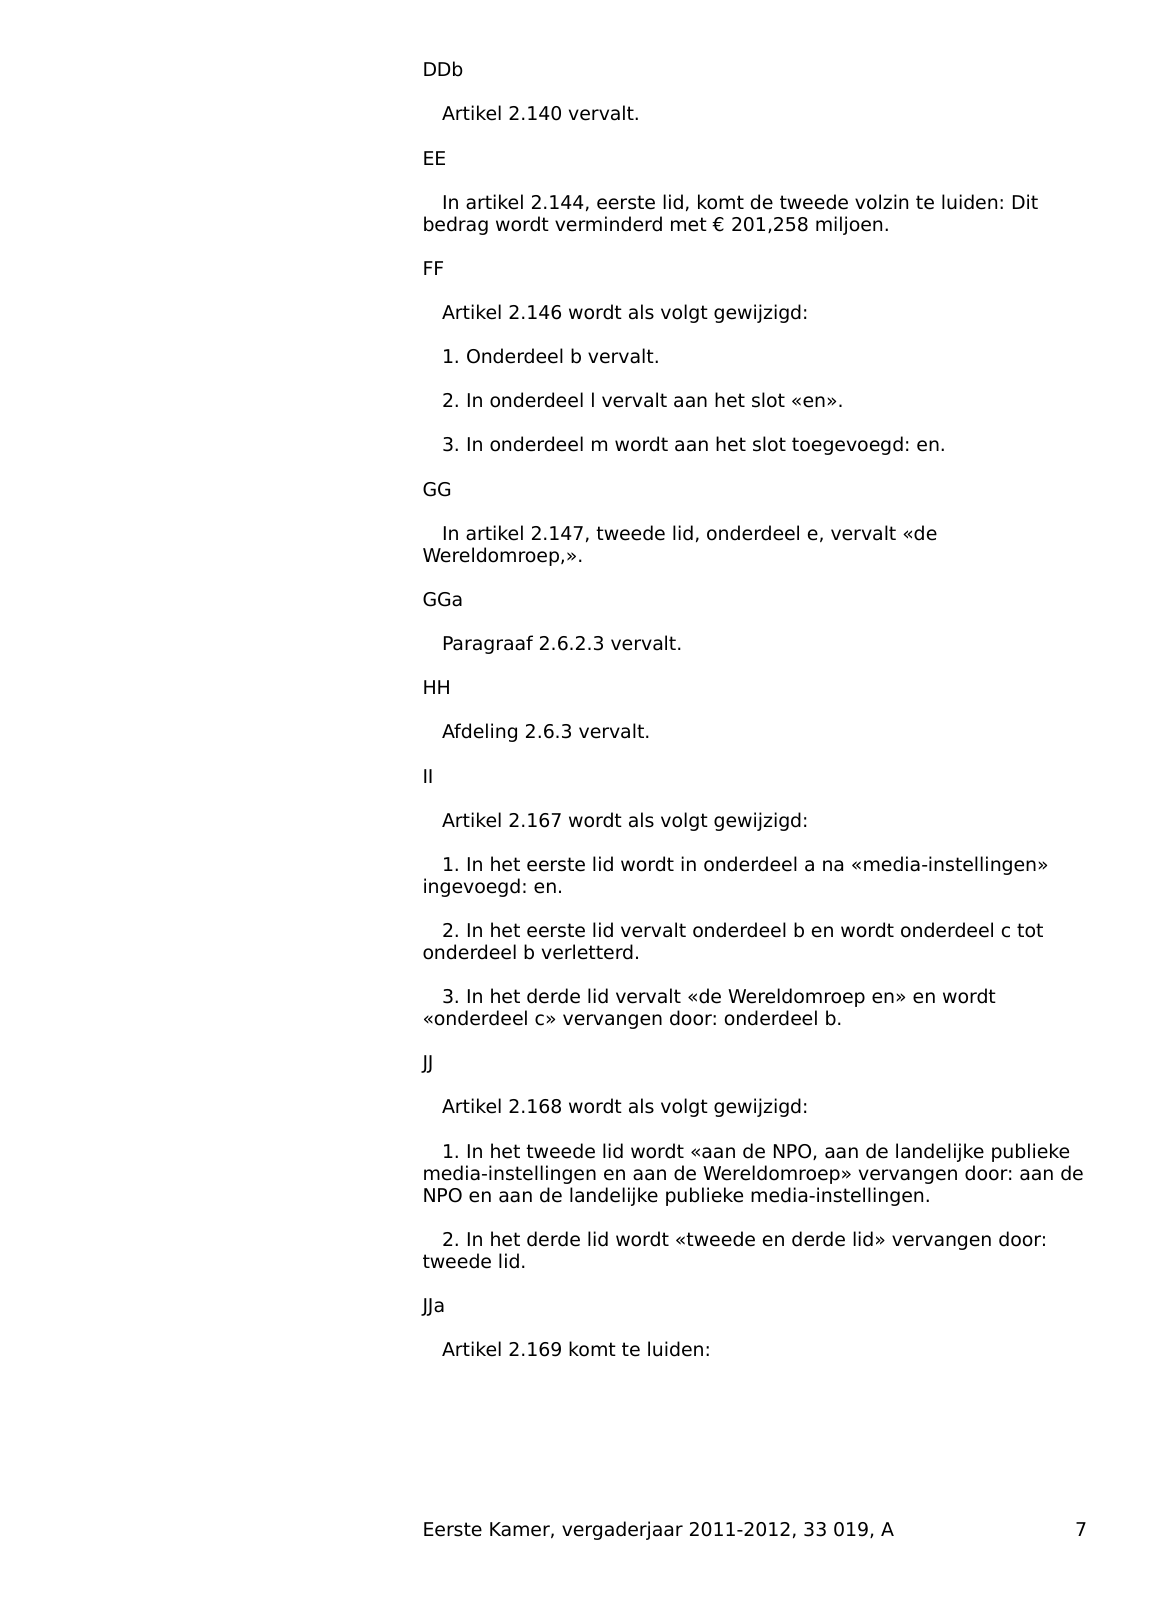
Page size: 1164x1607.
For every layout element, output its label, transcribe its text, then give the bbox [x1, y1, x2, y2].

text Afdeling 2.6.3 vervalt. [422, 721, 1087, 743]
text Artikel 2.169 komt te luiden: [422, 1339, 1087, 1361]
text EE [422, 147, 1087, 169]
text GG [422, 478, 1087, 501]
text Artikel 2.140 vervalt. [422, 103, 1087, 125]
text DDb [422, 59, 1087, 81]
text 2. In het eerste lid vervalt onderdeel b en wordt onderdeel c tot onderdeel b verletterd. [422, 920, 1087, 964]
text JJ [422, 1052, 1087, 1074]
text GGa [422, 589, 1087, 611]
text II [422, 766, 1087, 787]
text JJa [422, 1295, 1087, 1317]
text Paragraaf 2.6.2.3 vervalt. [422, 633, 1087, 655]
text Artikel 2.167 wordt als volgt gewijzigd: [422, 810, 1087, 832]
text 1. In het eerste lid wordt in onderdeel a na «media-instellingen» ingevoegd: en. [422, 854, 1087, 898]
text 3. In onderdeel m wordt aan het slot toegevoegd: en. [422, 434, 1087, 456]
text In artikel 2.147, tweede lid, onderdeel e, vervalt «de Wereldomroep,». [422, 523, 1087, 567]
text Artikel 2.168 wordt als volgt gewijzigd: [422, 1096, 1087, 1118]
text In artikel 2.144, eerste lid, komt de tweede volzin te luiden: Dit bedrag wordt verminderd met € 201,258 miljoen. [422, 192, 1087, 236]
text 1. Onderdeel b vervalt. [422, 346, 1087, 368]
text 3. In het derde lid vervalt «de Wereldomroep en» en wordt «onderdeel c» vervangen door: onderdeel b. [422, 986, 1087, 1030]
text HH [422, 677, 1087, 699]
text 2. In het derde lid wordt «tweede en derde lid» vervangen door: tweede lid. [422, 1229, 1087, 1273]
text FF [422, 258, 1087, 280]
text Artikel 2.146 wordt als volgt gewijzigd: [422, 302, 1087, 324]
text 1. In het tweede lid wordt «aan de NPO, aan de landelijke publieke media-instellingen en aan de Wereldomroep» vervangen door: aan de NPO en aan de landelijke publieke media-instellingen. [422, 1141, 1087, 1207]
text 2. In onderdeel l vervalt aan het slot «en». [422, 390, 1087, 412]
